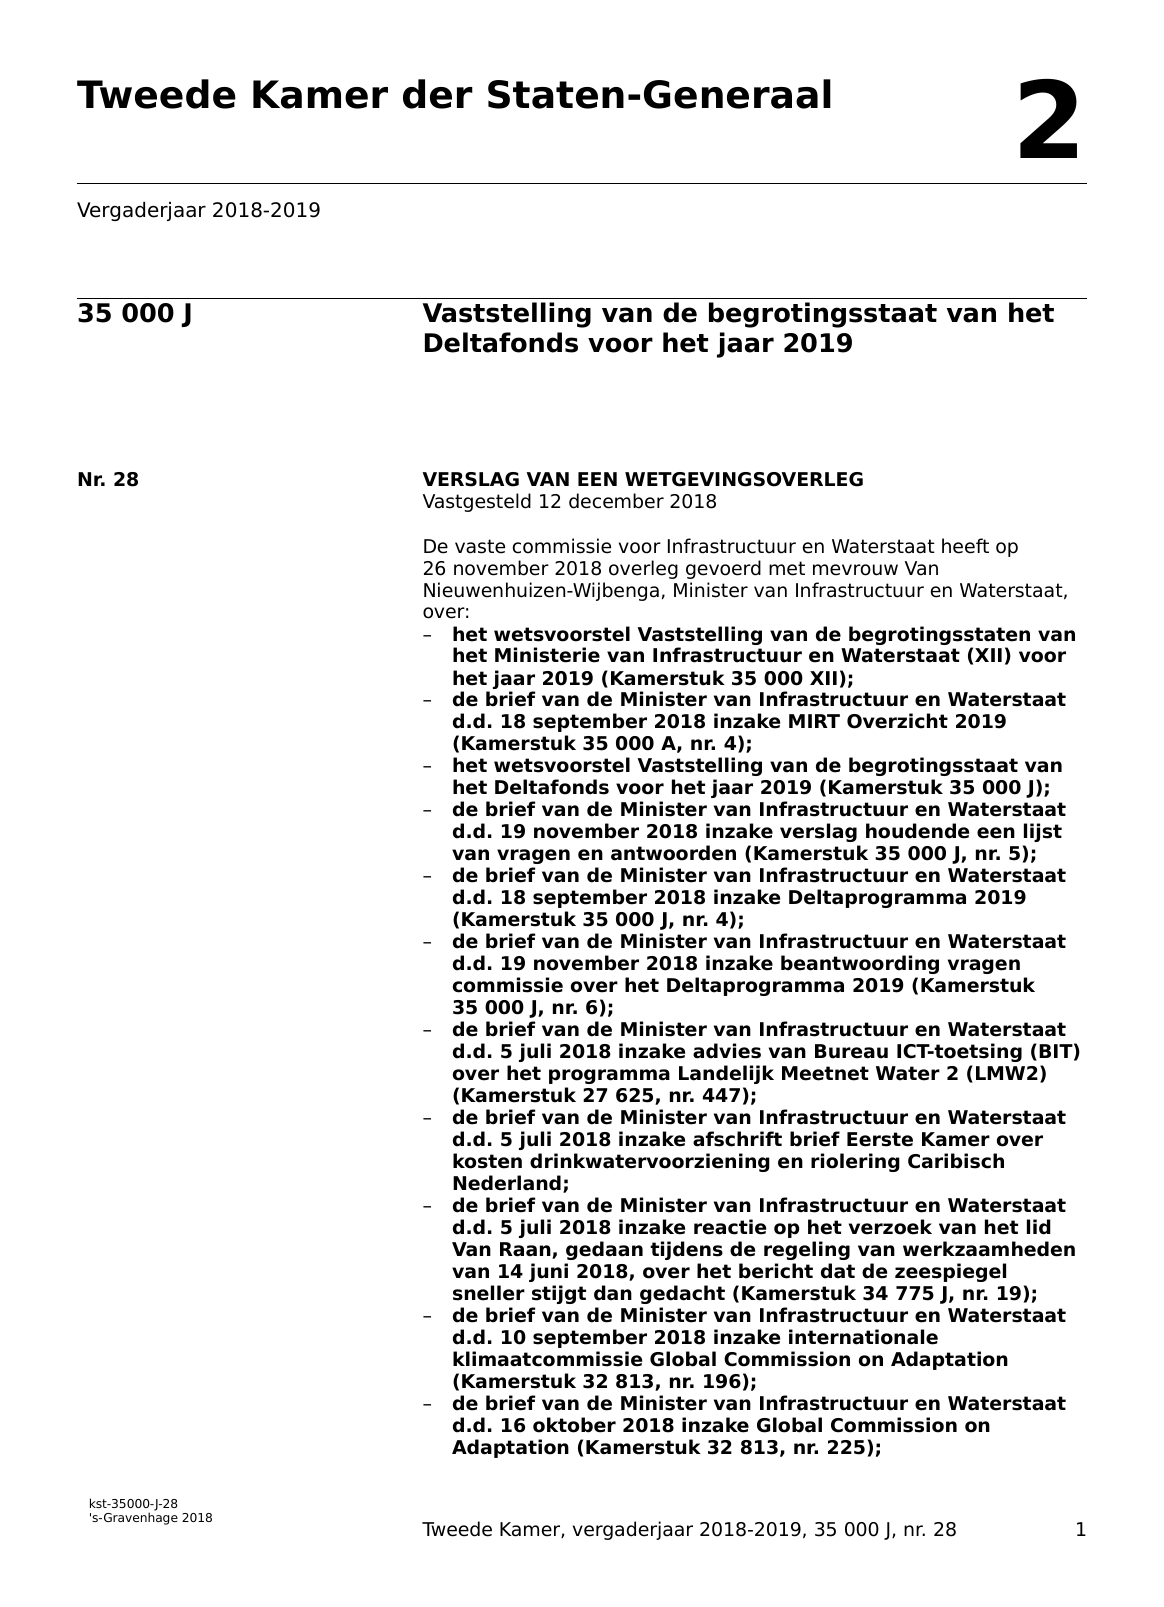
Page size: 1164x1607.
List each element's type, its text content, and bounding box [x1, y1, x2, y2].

text – de brief van de Minister van Infrastructuur en Waterstaat d.d. 19 november 2018 inzake beantwoording vragen commissie over het Deltaprogramma 2019 (Kamerstuk 35 000 J, nr. 6); [422, 931, 1087, 1019]
table_header Tweede Kamer der Staten-Generaal [77, 59, 886, 183]
text – de brief van de Minister van Infrastructuur en Waterstaat d.d. 10 september 2018 inzake internationale klimaatcommissie Global Commission on Adaptation (Kamerstuk 32 813, nr. 196); [422, 1305, 1087, 1393]
text – het wetsvoorstel Vaststelling van de begrotingsstaten van het Ministerie van Infrastructuur en Waterstaat (XII) voor het jaar 2019 (Kamerstuk 35 000 XII); [422, 623, 1087, 689]
text De vaste commissie voor Infrastructuur en Waterstaat heeft op 26 november 2018 overleg gevoerd met mevrouw Van Nieuwenhuizen-Wijbenga, Minister van Infrastructuur en Waterstaat, over: [422, 536, 1087, 623]
subtitle 35 000 J Vaststelling van de begrotingsstaat van het Deltafonds voor het jaar 2019 [77, 299, 1087, 358]
text Vastgesteld 12 december 2018 [422, 491, 1087, 513]
text – de brief van de Minister van Infrastructuur en Waterstaat d.d. 5 juli 2018 inzake afschrift brief Eerste Kamer over kosten drinkwatervoorziening en riolering Caribisch Nederland; [422, 1107, 1087, 1195]
text 's-Gravenhage 2018 [88, 1511, 323, 1525]
text – de brief van de Minister van Infrastructuur en Waterstaat d.d. 18 september 2018 inzake MIRT Overzicht 2019 (Kamerstuk 35 000 A, nr. 4); [422, 689, 1087, 755]
text – de brief van de Minister van Infrastructuur en Waterstaat d.d. 16 oktober 2018 inzake Global Commission on Adaptation (Kamerstuk 32 813, nr. 225); [422, 1393, 1087, 1459]
table_header 2 [886, 59, 1087, 183]
subtitle Nr. 28 VERSLAG VAN EEN WETGEVINGSOVERLEG [77, 469, 1087, 491]
text – de brief van de Minister van Infrastructuur en Waterstaat d.d. 19 november 2018 inzake verslag houdende een lijst van vragen en antwoorden (Kamerstuk 35 000 J, nr. 5); [422, 799, 1087, 865]
text – de brief van de Minister van Infrastructuur en Waterstaat d.d. 18 september 2018 inzake Deltaprogramma 2019 (Kamerstuk 35 000 J, nr. 4); [422, 865, 1087, 931]
text kst-35000-J-28 [88, 1497, 323, 1511]
table_cell Vergaderjaar 2018-2019 [77, 184, 1087, 298]
text – de brief van de Minister van Infrastructuur en Waterstaat d.d. 5 juli 2018 inzake reactie op het verzoek van het lid Van Raan, gedaan tijdens de regeling van werkzaamheden van 14 juni 2018, over het bericht dat de zeespiegel sneller stijgt dan gedacht (Kamerstuk 34 775 J, nr. 19); [422, 1195, 1087, 1305]
text – het wetsvoorstel Vaststelling van de begrotingsstaat van het Deltafonds voor het jaar 2019 (Kamerstuk 35 000 J); [422, 755, 1087, 799]
text – de brief van de Minister van Infrastructuur en Waterstaat d.d. 5 juli 2018 inzake advies van Bureau ICT-toetsing (BIT) over het programma Landelijk Meetnet Water 2 (LMW2) (Kamerstuk 27 625, nr. 447); [422, 1019, 1087, 1107]
